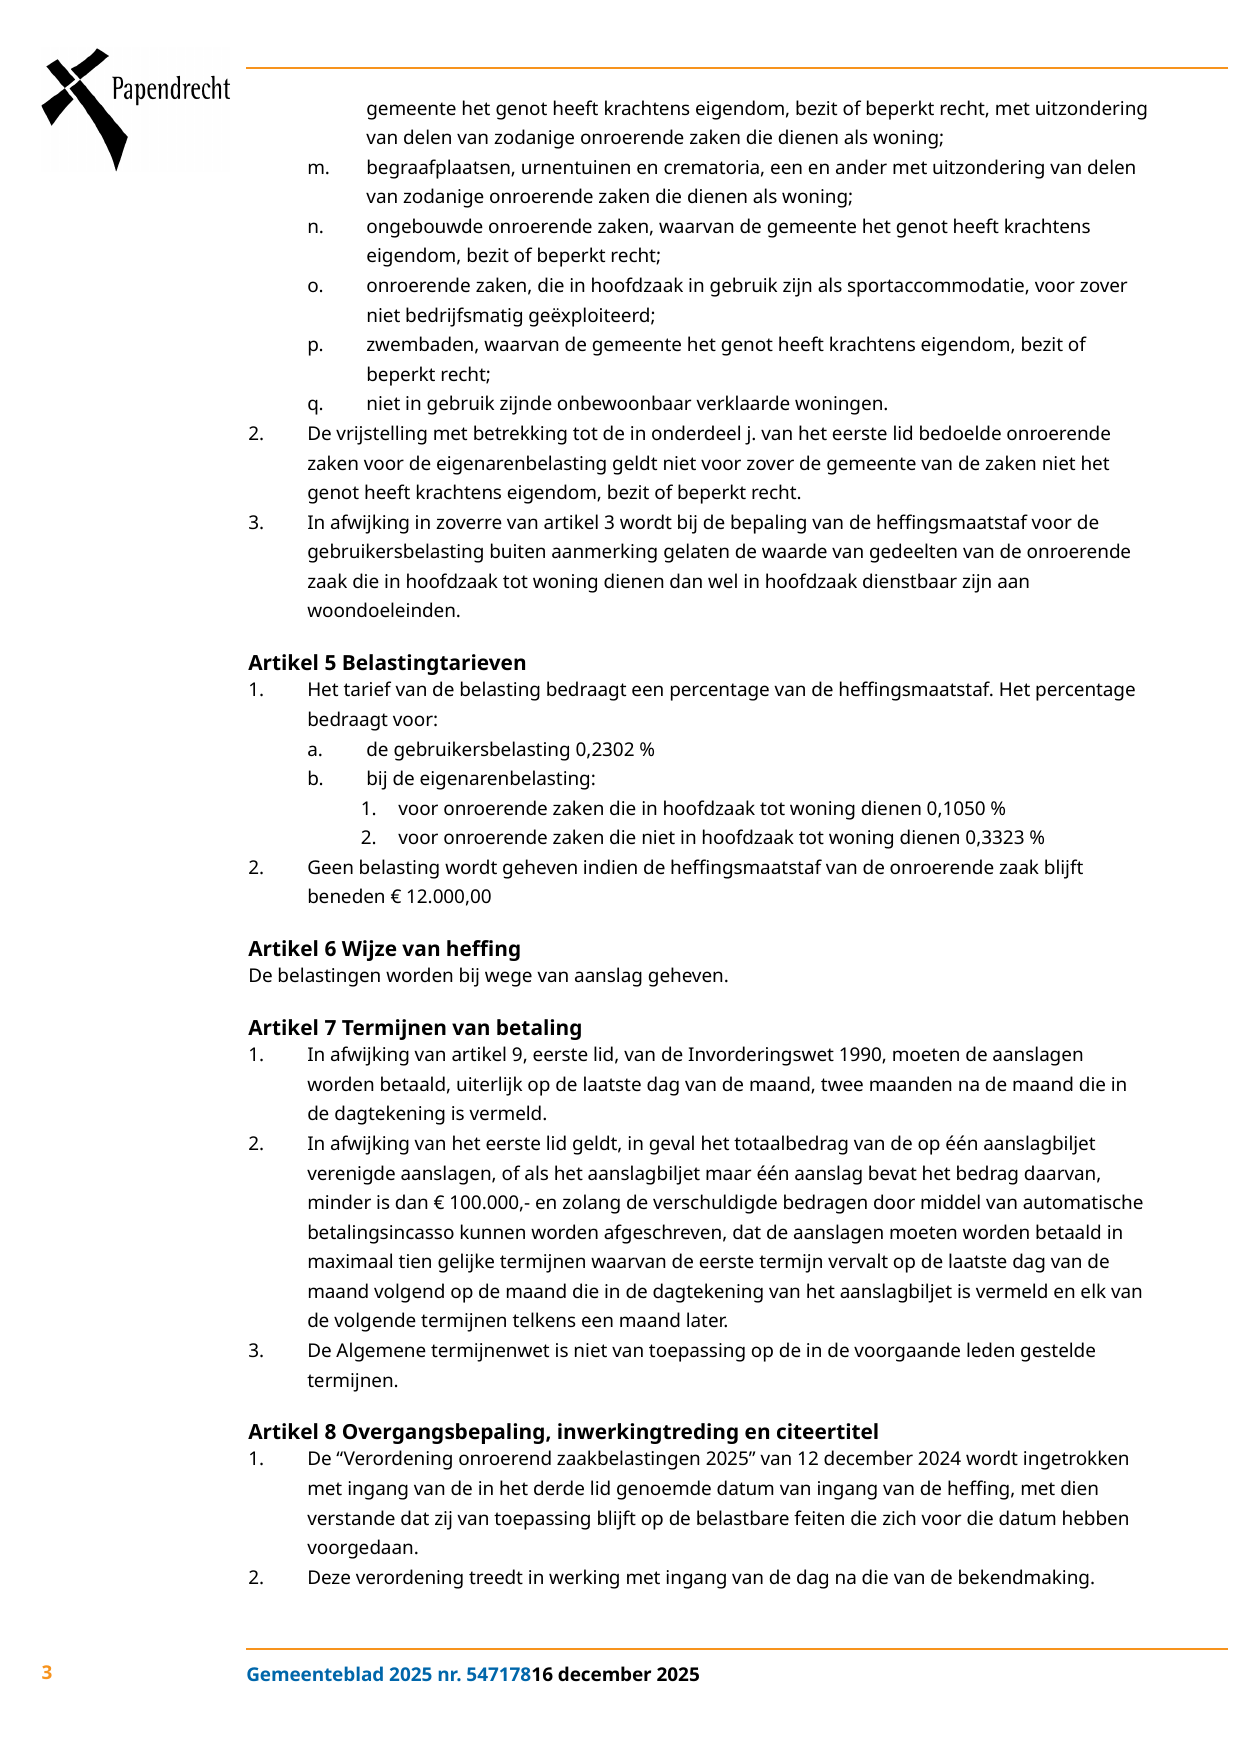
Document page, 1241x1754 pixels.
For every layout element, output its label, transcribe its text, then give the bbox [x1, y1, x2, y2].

text Artikel 7 Termijnen van betaling [248, 1013, 1152, 1041]
list De vrijstelling met betrekking tot de in onderdeel j. van het eerste lid bedoelde onroerende zaken voor de eigenarenbelasting geldt niet voor zover de gemeente van de zaken niet het genot heeft krachtens eigendom, bezit of beperkt recht. [248, 420, 1152, 505]
list voor onroerende zaken die niet in hoofdzaak tot woning dienen 0,3323 % [361, 824, 1152, 850]
text Artikel 8 Overgangsbepaling, inwerkingtreding en citeertitel [248, 1417, 1152, 1446]
list begraafplaatsen, urnentuinen en crematoria, een en ander met uitzondering van delen van zodanige onroerende zaken die dienen als woning; [307, 154, 1152, 209]
list niet in gebruik zijnde onbewoonbaar verklaarde woningen. [307, 391, 1152, 416]
text De belastingen worden bij wege van aanslag geheven. [248, 962, 1152, 988]
list onroerende zaken, die in hoofdzaak in gebruik zijn als sportaccommodatie, voor zover niet bedrijfsmatig geëxploiteerd; [307, 272, 1152, 328]
list zwembaden, waarvan de gemeente het genot heeft krachtens eigendom, bezit of beperkt recht; [307, 331, 1152, 387]
list In afwijking van het eerste lid geldt, in geval het totaalbedrag van de op één aanslagbiljet verenigde aanslagen, of als het aanslagbiljet maar één aanslag bevat het bedrag daarvan, minder is dan € 100.000,- en zolang de verschuldigde bedragen door middel van automatische betalingsincasso kunnen worden afgeschreven, dat de aanslagen moeten worden betaald in maximaal tien gelijke termijnen waarvan de eerste termijn vervalt op de laatste dag van de maand volgend op de maand die in de dagtekening van het aanslagbiljet is vermeld en elk van de volgende termijnen telkens een maand later. [248, 1130, 1152, 1333]
list gemeente het genot heeft krachtens eigendom, bezit of beperkt recht, met uitzondering van delen van zodanige onroerende zaken die dienen als woning; [307, 95, 1152, 150]
list De “Verordening onroerend zaakbelastingen 2025” van 12 december 2024 wordt ingetrokken met ingang van de in het derde lid genoemde datum van ingang van de heffing, met dien verstande dat zij van toepassing blijft op de belastbare feiten die zich voor die datum hebben voorgedaan. [248, 1446, 1152, 1560]
list In afwijking van artikel 9, eerste lid, van de Invorderingswet 1990, moeten de aanslagen worden betaald, uiterlijk op de laatste dag van de maand, twee maanden na de maand die in de dagtekening is vermeld. [248, 1041, 1152, 1126]
list bij de eigenarenbelasting: [307, 765, 1152, 791]
list ongebouwde onroerende zaken, waarvan de gemeente het genot heeft krachtens eigendom, bezit of beperkt recht; [307, 213, 1152, 268]
list De Algemene termijnenwet is niet van toepassing op de in de voorgaande leden gestelde termijnen. [248, 1337, 1152, 1392]
list Geen belasting wordt geheven indien de heffingsmaatstaf van de onroerende zaak blijft beneden € 12.000,00 [248, 854, 1152, 909]
list voor onroerende zaken die in hoofdzaak tot woning dienen 0,1050 % [361, 795, 1152, 821]
list In afwijking in zoverre van artikel 3 wordt bij de bepaling van de heffingsmaatstaf voor de gebruikersbelasting buiten aanmerking gelaten de waarde van gedeelten van de onroerende zaak die in hoofdzaak tot woning dienen dan wel in hoofdzaak dienstbaar zijn aan woondoeleinden. [248, 509, 1152, 623]
list Deze verordening treedt in werking met ingang van de dag na die van de bekendmaking. [248, 1564, 1152, 1590]
text Artikel 6 Wijze van heffing [248, 934, 1152, 962]
picture [41, 47, 231, 172]
list de gebruikersbelasting 0,2302 % [307, 736, 1152, 761]
text Artikel 5 Belastingtarieven [248, 648, 1152, 677]
list Het tarief van de belasting bedraagt een percentage van de heffingsmaatstaf. Het percentage bedraagt voor: [248, 677, 1152, 732]
